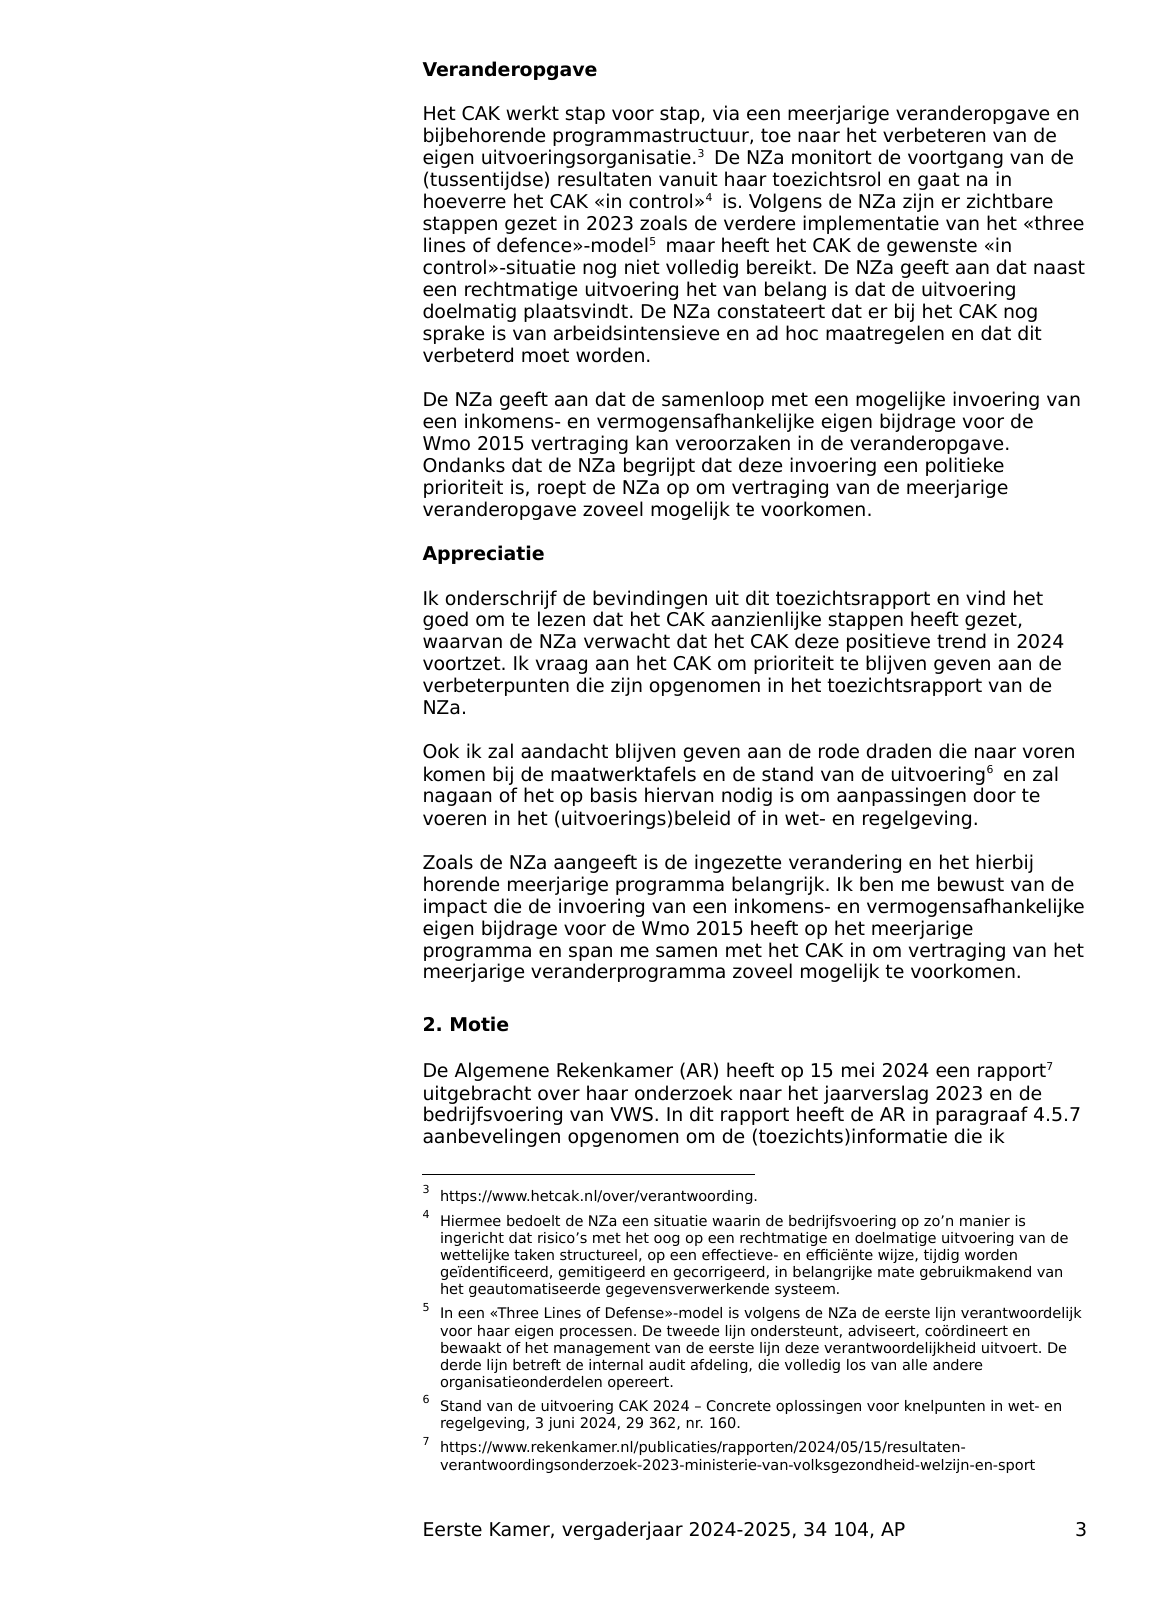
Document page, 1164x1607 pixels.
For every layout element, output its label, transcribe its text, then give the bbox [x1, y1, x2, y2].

text Stand van de uitvoering CAK 2024 – Concrete oplossingen voor knelpunten in wet- en regelgeving, 3 juni 2024, 29 362, nr. 160. [422, 1393, 1087, 1432]
text De Algemene Rekenkamer (AR) heeft op 15 mei 2024 een rapport uitgebracht over haar onderzoek naar het jaarverslag 2023 en de bedrijfsvoering van VWS. In dit rapport heeft de AR in paragraaf 4.5.7 aanbevelingen opgenomen om de (toezichts)informatie die ik [422, 1060, 1087, 1148]
subtitle 2. Motie [422, 1013, 1087, 1035]
text De NZa geeft aan dat de samenloop met een mogelijke invoering van een inkomens- en vermogensafhankelijke eigen bijdrage voor de Wmo 2015 vertraging kan veroorzaken in de veranderopgave. Ondanks dat de NZa begrijpt dat deze invoering een politieke prioriteit is, roept de NZa op om vertraging van de meerjarige veranderopgave zoveel mogelijk te voorkomen. [422, 389, 1087, 521]
subtitle Appreciatie [422, 543, 1087, 565]
text Ook ik zal aandacht blijven geven aan de rode draden die naar voren komen bij de maatwerktafels en de stand van de uitvoering en zal nagaan of het op basis hiervan nodig is om aanpassingen door te voeren in het (uitvoerings)beleid of in wet- en regelgeving. [422, 741, 1087, 829]
text https://www.rekenkamer.nl/publicaties/rapporten/2024/05/15/resultaten-verantwoordingsonderzoek-2023-ministerie-van-volksgezondheid-welzijn-en-sport [422, 1435, 1087, 1474]
text Hiermee bedoelt de NZa een situatie waarin de bedrijfsvoering op zo’n manier is ingericht dat risico’s met het oog op een rechtmatige en doelmatige uitvoering van de wettelijke taken structureel, op een effectieve- en efficiënte wijze, tijdig worden geïdentificeerd, gemitigeerd en gecorrigeerd, in belangrijke mate gebruikmakend van het geautomatiseerde gegevensverwerkende systeem. [422, 1208, 1087, 1298]
text Ik onderschrijf de bevindingen uit dit toezichtsrapport en vind het goed om te lezen dat het CAK aanzienlijke stappen heeft gezet, waarvan de NZa verwacht dat het CAK deze positieve trend in 2024 voortzet. Ik vraag aan het CAK om prioriteit te blijven geven aan de verbeterpunten die zijn opgenomen in het toezichtsrapport van de NZa. [422, 587, 1087, 719]
subtitle Veranderopgave [422, 59, 1087, 81]
text In een «Three Lines of Defense»-model is volgens de NZa de eerste lijn verantwoordelijk voor haar eigen processen. De tweede lijn ondersteunt, adviseert, coördineert en bewaakt of het management van de eerste lijn deze verantwoordelijkheid uitvoert. De derde lijn betreft de internal audit afdeling, die volledig los van alle andere organisatieonderdelen opereert. [422, 1301, 1087, 1391]
text Zoals de NZa aangeeft is de ingezette verandering en het hierbij horende meerjarige programma belangrijk. Ik ben me bewust van de impact die de invoering van een inkomens- en vermogensafhankelijke eigen bijdrage voor de Wmo 2015 heeft op het meerjarige programma en span me samen met het CAK in om vertraging van het meerjarige veranderprogramma zoveel mogelijk te voorkomen. [422, 852, 1087, 983]
text https://www.hetcak.nl/over/verantwoording. [422, 1183, 1087, 1206]
text Het CAK werkt stap voor stap, via een meerjarige veranderopgave en bijbehorende programmastructuur, toe naar het verbeteren van de eigen uitvoeringsorganisatie. De NZa monitort de voortgang van de (tussentijdse) resultaten vanuit haar toezichtsrol en gaat na in hoeverre het CAK «in control» is. Volgens de NZa zijn er zichtbare stappen gezet in 2023 zoals de verdere implementatie van het «three lines of defence»-model maar heeft het CAK de gewenste «in control»-situatie nog niet volledig bereikt. De NZa geeft aan dat naast een rechtmatige uitvoering het van belang is dat de uitvoering doelmatig plaatsvindt. De NZa constateert dat er bij het CAK nog sprake is van arbeidsintensieve en ad hoc maatregelen en dat dit verbeterd moet worden. [422, 103, 1087, 367]
